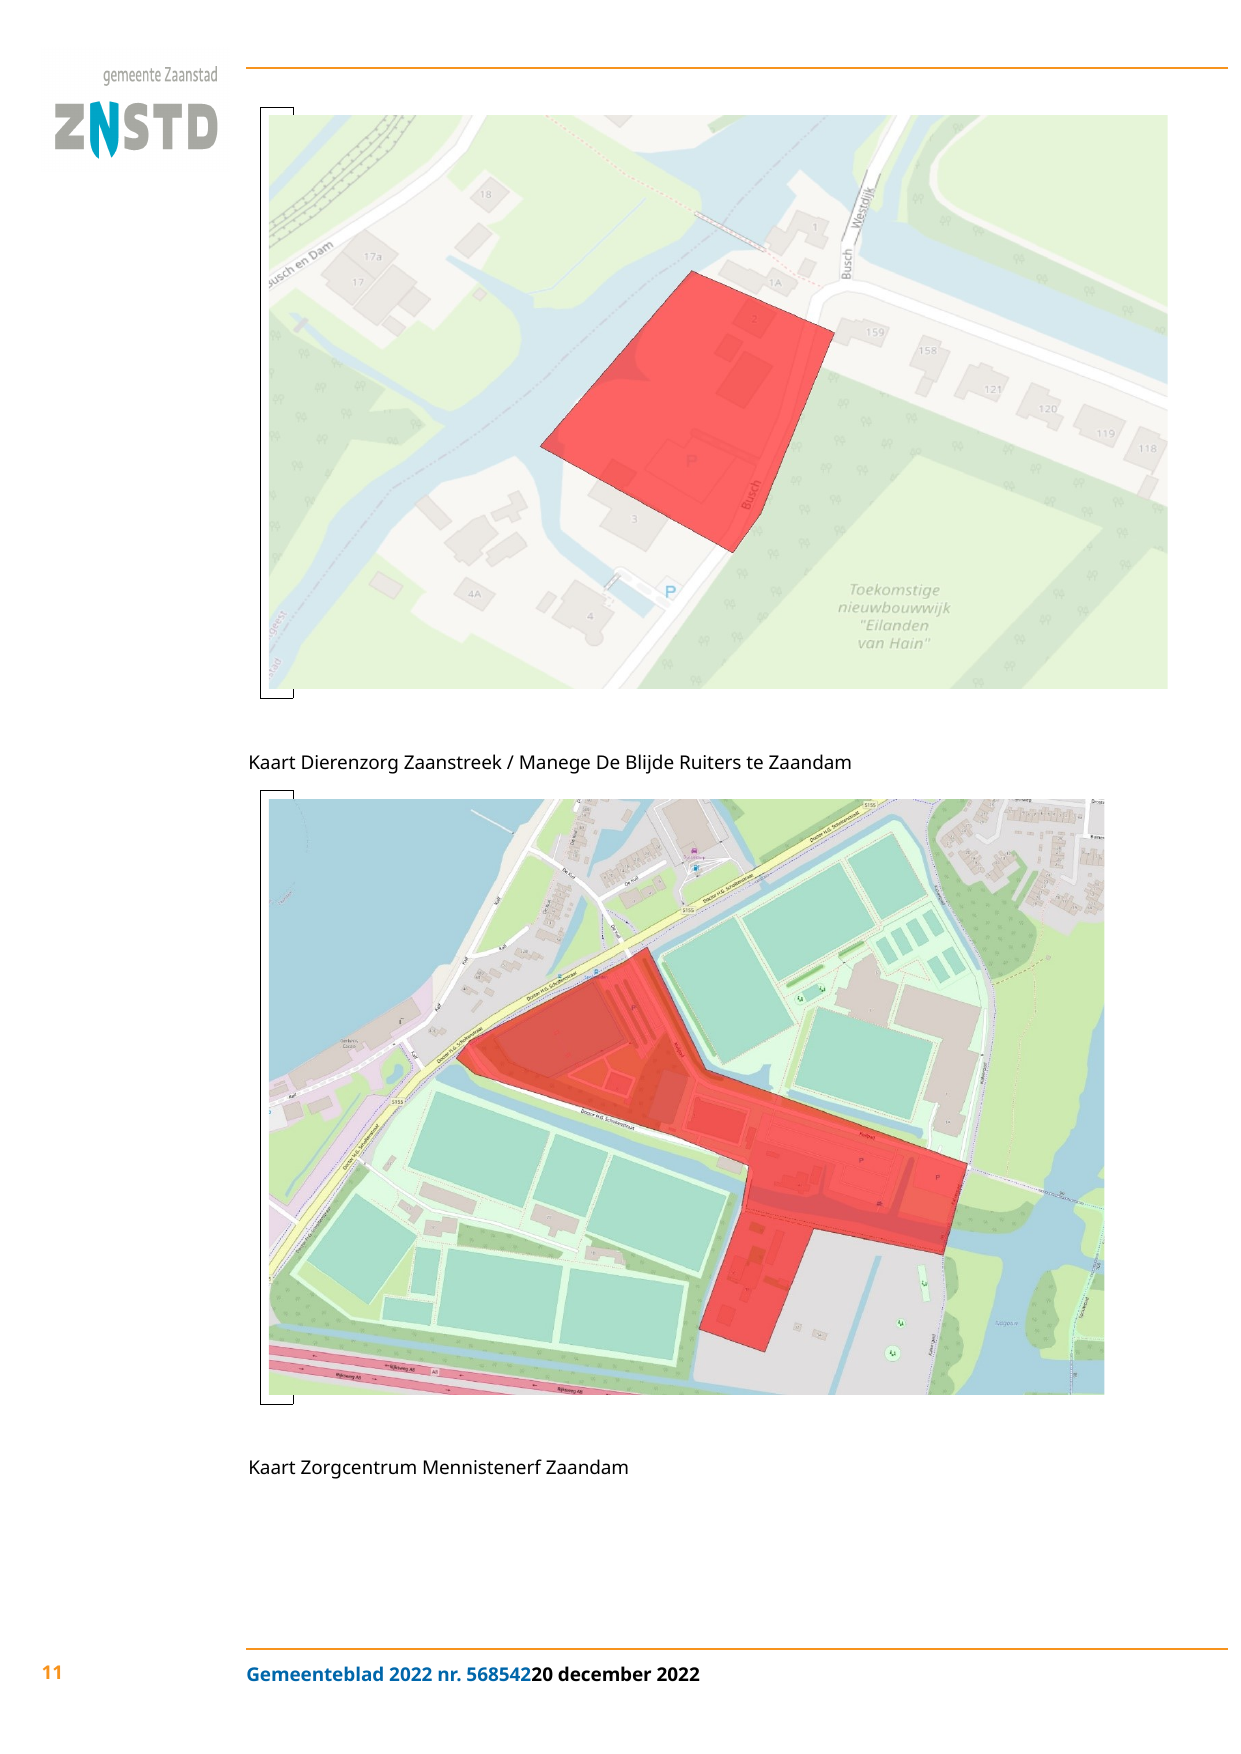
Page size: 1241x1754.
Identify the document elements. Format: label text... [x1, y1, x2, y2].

picture [41, 47, 231, 172]
text Kaart Zorgcentrum Mennistenerf Zaandam [248, 1454, 1152, 1480]
text Kaart Dierenzorg Zaanstreek / Manege De Blijde Ruiters te Zaandam [248, 749, 1152, 775]
picture [268, 799, 1105, 1395]
picture [268, 115, 1168, 689]
